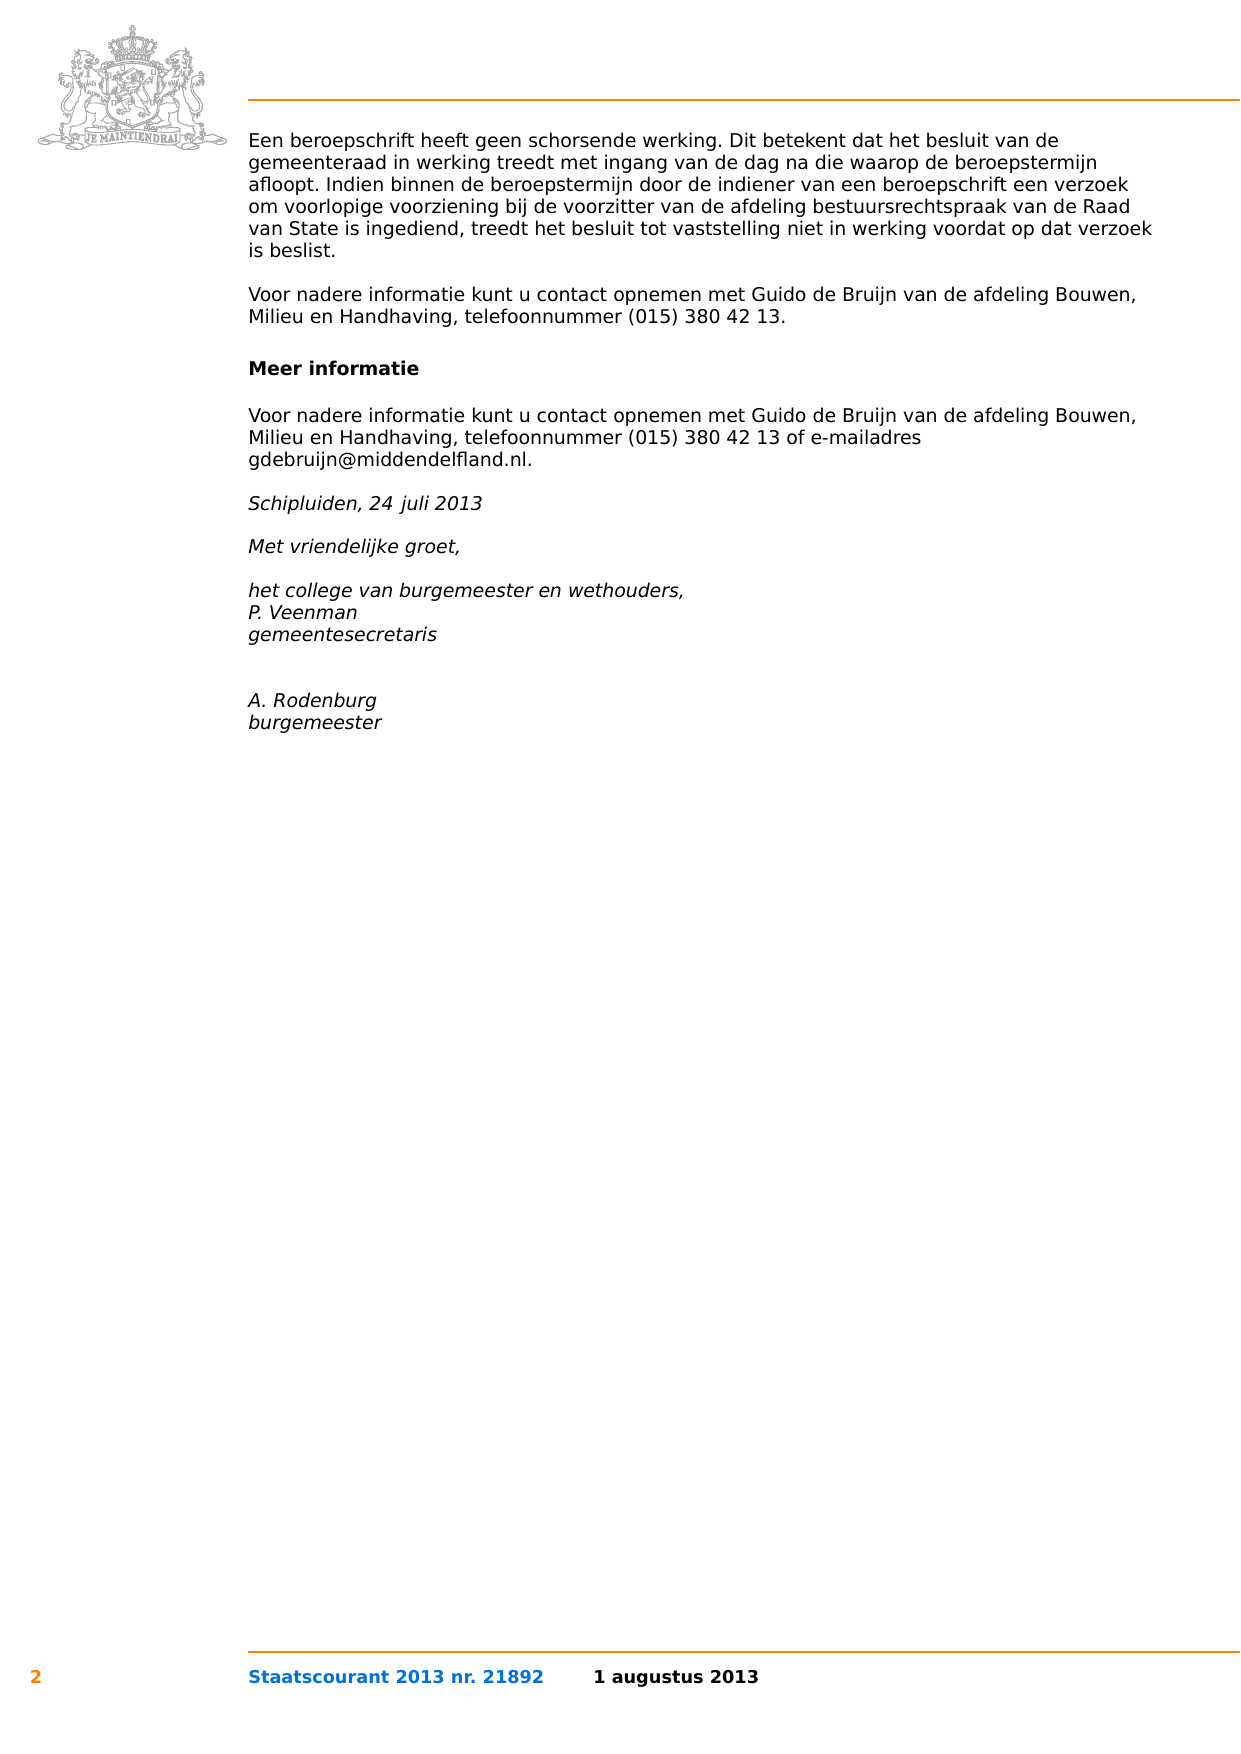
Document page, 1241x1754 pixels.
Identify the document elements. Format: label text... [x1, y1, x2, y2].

text A. Rodenburg burgemeester [248, 668, 1163, 734]
text Voor nadere informatie kunt u contact opnemen met Guido de Bruijn van de afdeling Bouwen, Milieu en Handhaving, telefoonnummer (015) 380 42 13 of e-mailadres gdebruijn@middendelfland.nl. [248, 404, 1163, 471]
picture [38, 25, 227, 150]
text het college van burgemeester en wethouders, P. Veenman gemeentesecretaris [248, 580, 1163, 646]
text Een beroepschrift heeft geen schorsende werking. Dit betekent dat het besluit van de gemeenteraad in werking treedt met ingang van de dag na die waarop de beroepstermijn afloopt. Indien binnen de beroepstermijn door de indiener van een beroepschrift een verzoek om voorlopige voorziening bij de voorzitter van de afdeling bestuursrechtspraak van de Raad van State is ingediend, treedt het besluit tot vaststelling niet in werking voordat op dat verzoek is beslist. [248, 130, 1163, 262]
subtitle Meer informatie [248, 358, 1163, 379]
text Voor nadere informatie kunt u contact opnemen met Guido de Bruijn van de afdeling Bouwen, Milieu en Handhaving, telefoonnummer (015) 380 42 13. [248, 284, 1163, 328]
text Schipluiden, 24 juli 2013 [248, 492, 1163, 514]
text Met vriendelijke groet, [248, 536, 1163, 558]
